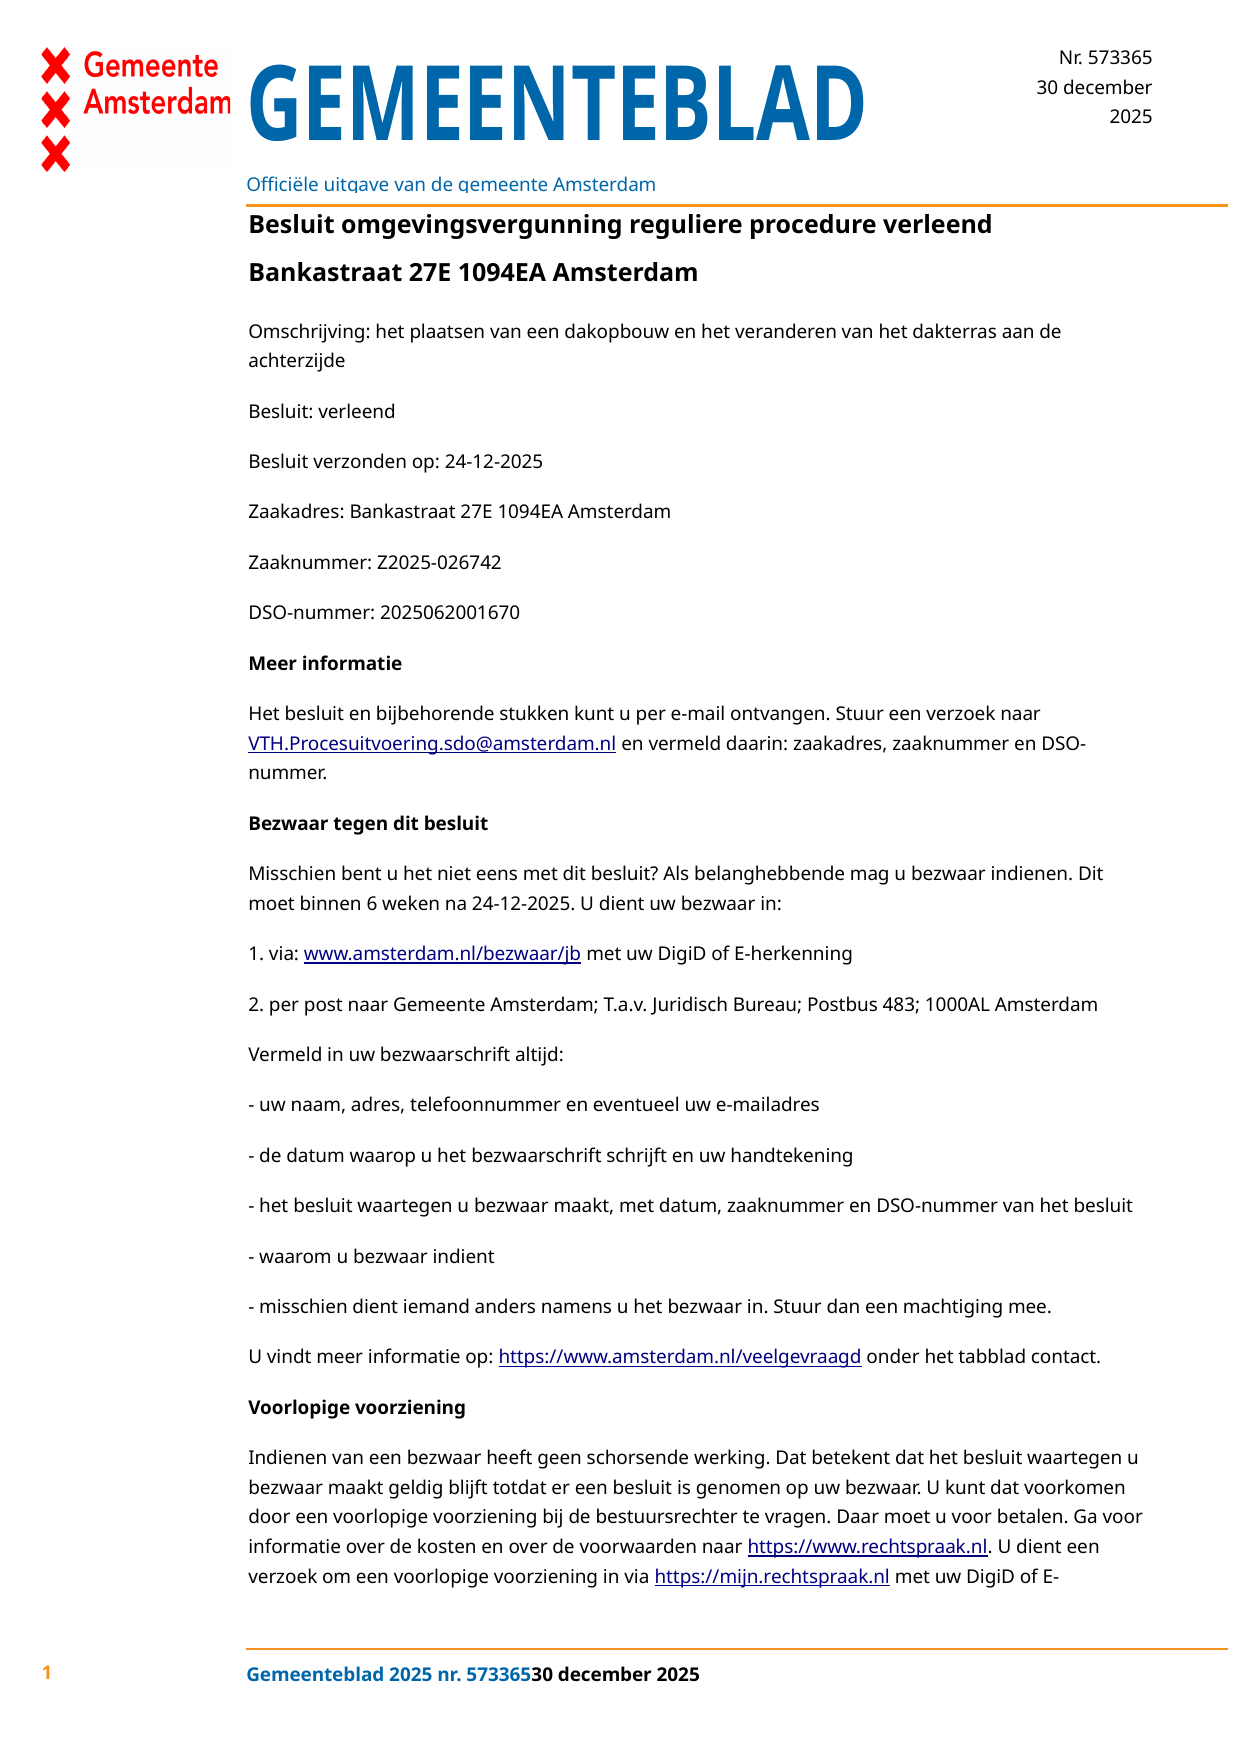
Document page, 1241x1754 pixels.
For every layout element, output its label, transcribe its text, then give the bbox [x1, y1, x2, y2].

text U vindt meer informatie op: https://www.amsterdam.nl/veelgevraagd onder het tabblad contact. [248, 1344, 1152, 1369]
picture [41, 47, 231, 172]
text Vermeld in uw bezwaarschrift altijd: [248, 1041, 1152, 1067]
text DSO-nummer: 2025062001670 [248, 599, 1152, 625]
text Zaaknummer: Z2025-026742 [248, 549, 1152, 575]
text Indienen van een bezwaar heeft geen schorsende werking. Dat betekent dat het besluit waartegen u bezwaar maakt geldig blijft totdat er een besluit is genomen op uw bezwaar. U kunt dat voorkomen door een voorlopige voorziening bij de bestuursrechter te vragen. Daar moet u voor betalen. Ga voor informatie over de kosten en over de voorwaarden naar https://www.rechtspraak.nl. U dient een verzoek om een voorlopige voorziening in via https://mijn.rechtspraak.nl met uw DigiD of E- [248, 1444, 1152, 1589]
text Besluit verzonden op: 24-12-2025 [248, 448, 1152, 474]
text - misschien dient iemand anders namens u het bezwaar in. Stuur dan een machtiging mee. [248, 1293, 1152, 1319]
text Zaakadres: Bankastraat 27E 1094EA Amsterdam [248, 499, 1152, 524]
text - het besluit waartegen u bezwaar maakt, met datum, zaaknummer en DSO-nummer van het besluit [248, 1192, 1152, 1218]
text Besluit omgevingsvergunning reguliere procedure verleend Bankastraat 27E 1094EA Amsterdam [248, 207, 1152, 288]
text Voorlopige voorziening [248, 1394, 1152, 1420]
text 2. per post naar Gemeente Amsterdam; T.a.v. Juridisch Bureau; Postbus 483; 1000AL Amsterdam [248, 991, 1152, 1017]
text Meer informatie [248, 650, 1152, 676]
text Omschrijving: het plaatsen van een dakopbouw en het veranderen van het dakterras aan de achterzijde [248, 318, 1152, 373]
text Bezwaar tegen dit besluit [248, 810, 1152, 836]
text Het besluit en bijbehorende stukken kunt u per e-mail ontvangen. Stuur een verzoek naar VTH.Procesuitvoering.sdo@amsterdam.nl en vermeld daarin: zaakadres, zaaknummer en DSO-nummer. [248, 700, 1152, 785]
text - waarom u bezwaar indient [248, 1243, 1152, 1269]
text 1. via: www.amsterdam.nl/bezwaar/jb met uw DigiD of E-herkenning [248, 940, 1152, 966]
text - de datum waarop u het bezwaarschrift schrijft en uw handtekening [248, 1142, 1152, 1168]
text Besluit: verleend [248, 398, 1152, 424]
text - uw naam, adres, telefoonnummer en eventueel uw e-mailadres [248, 1092, 1152, 1117]
text Misschien bent u het niet eens met dit besluit? Als belanghebbende mag u bezwaar indienen. Dit moet binnen 6 weken na 24-12-2025. U dient uw bezwaar in: [248, 860, 1152, 916]
